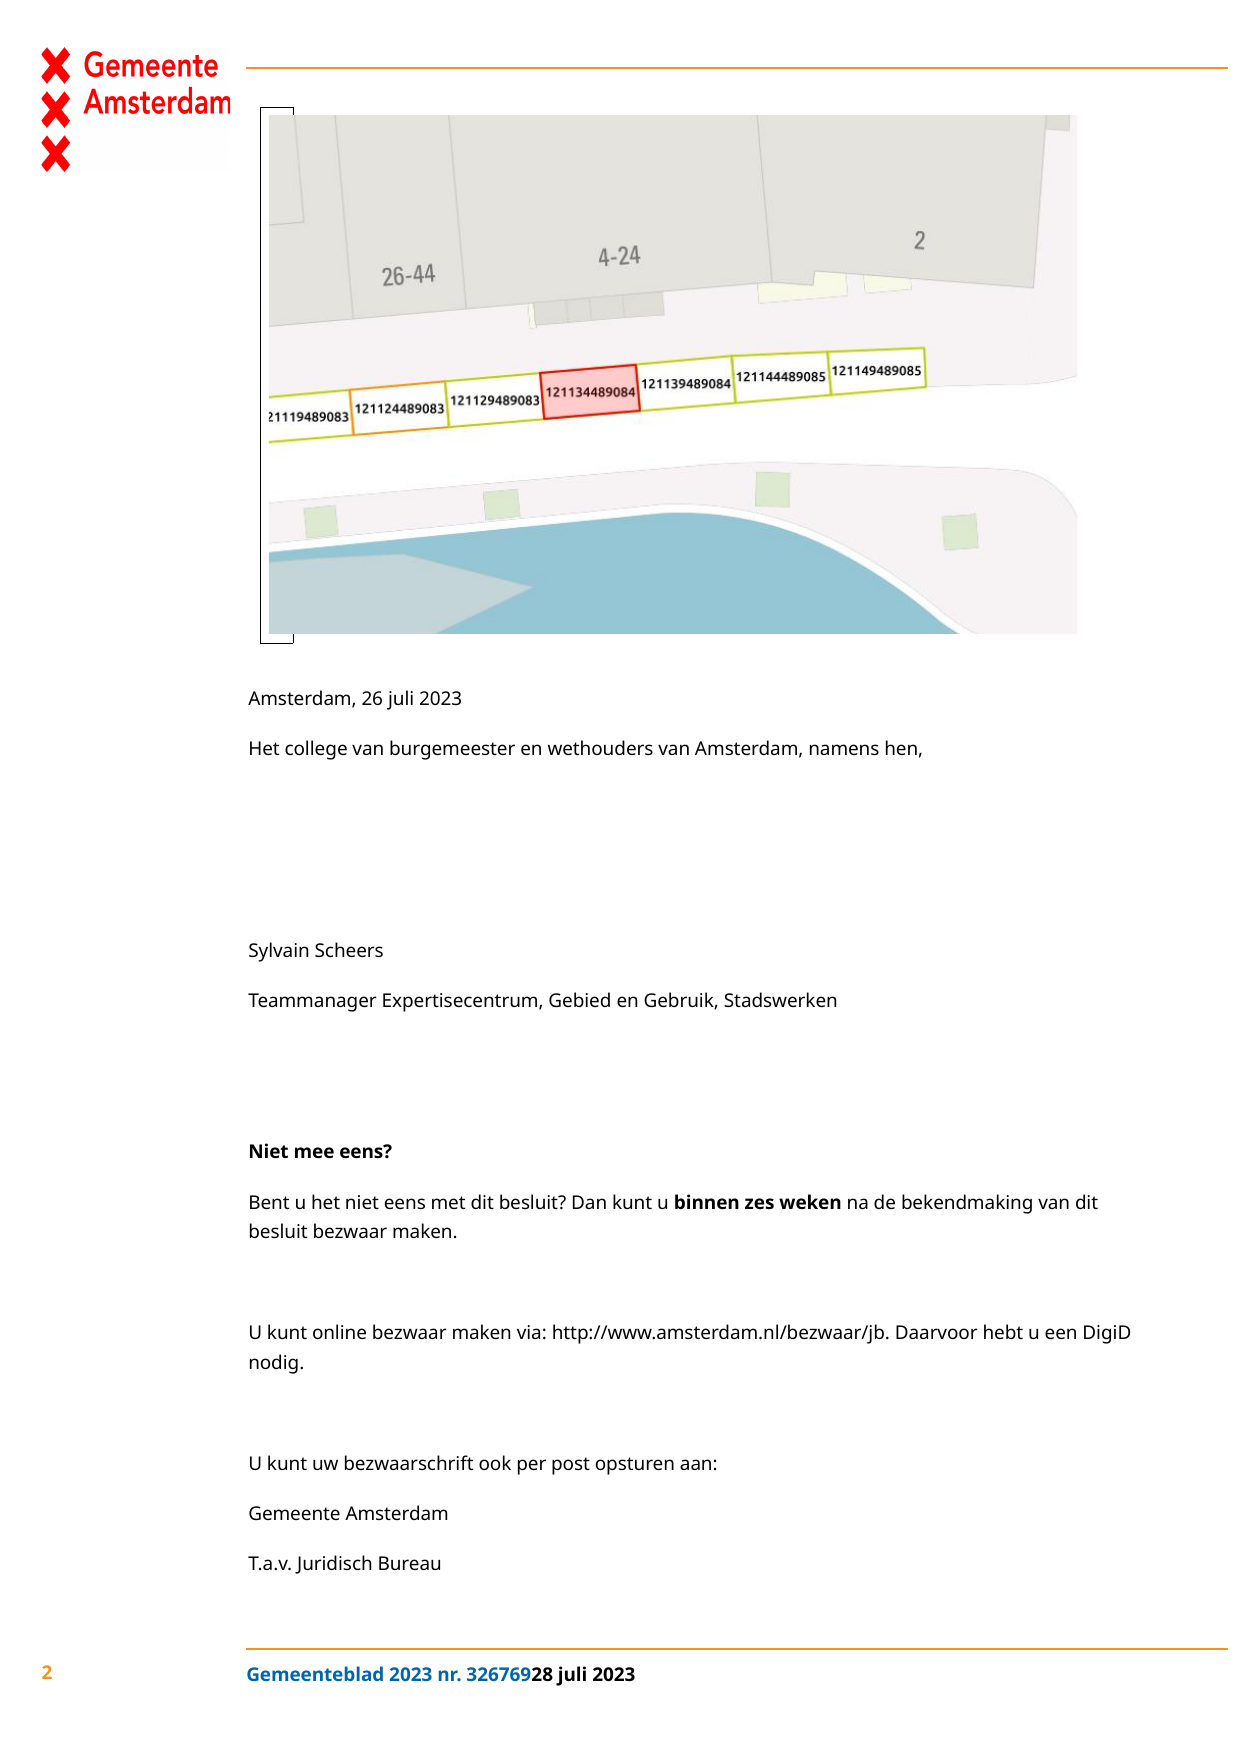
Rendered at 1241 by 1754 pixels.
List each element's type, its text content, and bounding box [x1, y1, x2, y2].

picture [41, 47, 231, 172]
text Gemeente Amsterdam [248, 1500, 1152, 1526]
text Amsterdam, 26 juli 2023 [248, 685, 1152, 710]
picture [268, 115, 1078, 634]
text U kunt uw bezwaarschrift ook per post opsturen aan: [248, 1450, 1152, 1475]
text Bent u het niet eens met dit besluit? Dan kunt u binnen zes weken na de bekendmaking van dit besluit bezwaar maken. [248, 1189, 1152, 1244]
text Niet mee eens? [248, 1138, 1152, 1164]
text Teammanager Expertisecentrum, Gebied en Gebruik, Stadswerken [248, 987, 1152, 1013]
text U kunt online bezwaar maken via: http://www.amsterdam.nl/bezwaar/jb. Daarvoor hebt u een DigiD nodig. [248, 1319, 1152, 1374]
text T.a.v. Juridisch Bureau [248, 1551, 1152, 1576]
text Sylvain Scheers [248, 937, 1152, 962]
text Het college van burgemeester en wethouders van Amsterdam, namens hen, [248, 735, 1152, 761]
